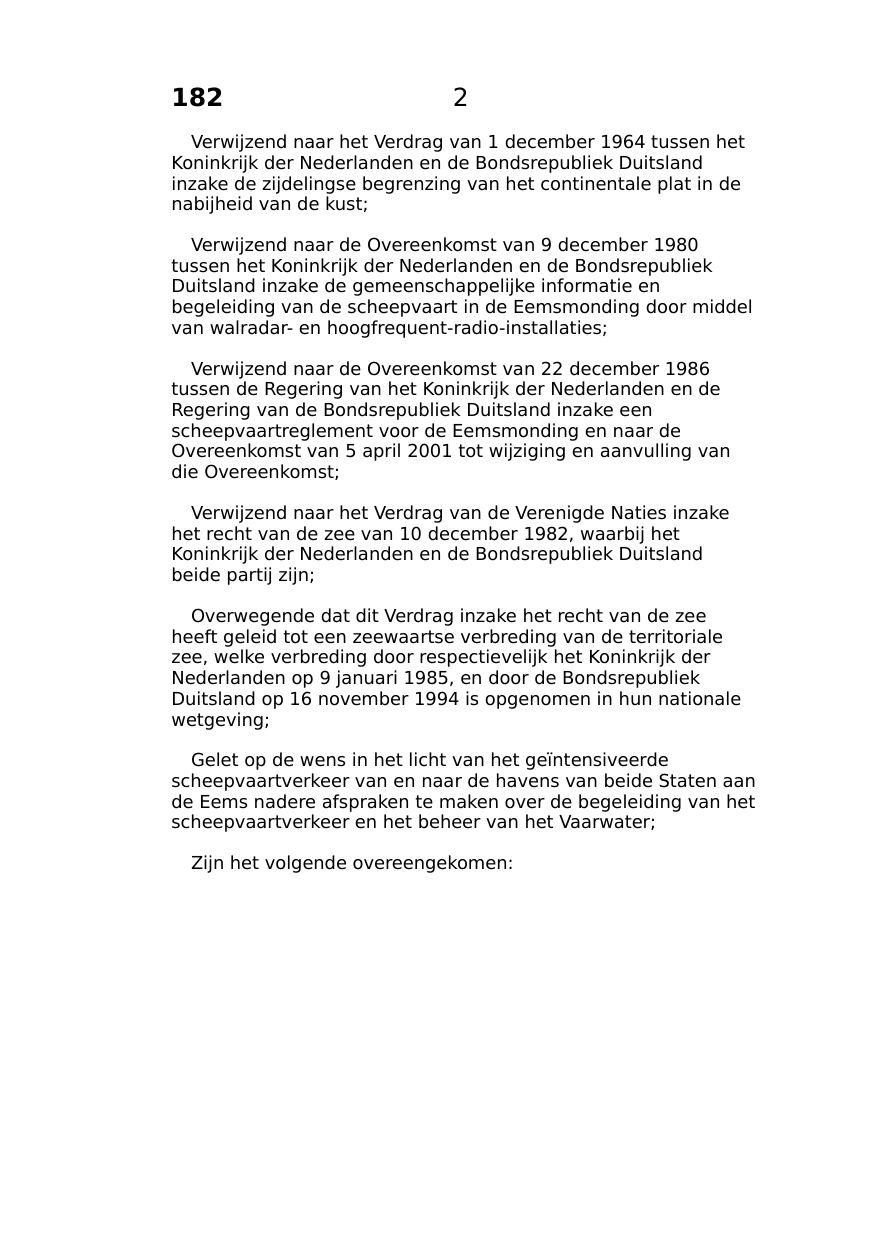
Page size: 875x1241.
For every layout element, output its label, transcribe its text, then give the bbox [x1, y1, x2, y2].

subtitle Gelet op de wens in het licht van het geïntensiveerde scheepvaartverkeer van en naar de havens van beide Staten aan de Eems nadere afspraken te maken over de begeleiding van het scheepvaartverkeer en het beheer van het Vaarwater; [171, 750, 756, 833]
subtitle Verwijzend naar de Overeenkomst van 22 december 1986 tussen de Regering van het Koninkrijk der Nederlanden en de Regering van de Bondsrepubliek Duitsland inzake een scheepvaartreglement voor de Eemsmonding en naar de Overeenkomst van 5 april 2001 tot wijziging en aanvulling van die Overeenkomst; [171, 358, 756, 483]
subtitle Verwijzend naar de Overeenkomst van 9 december 1980 tussen het Koninkrijk der Nederlanden en de Bondsrepubliek Duitsland inzake de gemeenschappelijke informatie en begeleiding van de scheepvaart in de Eemsmonding door middel van walradar- en hoogfrequent-radio-installaties; [171, 235, 756, 338]
subtitle Verwijzend naar het Verdrag van de Verenigde Naties inzake het recht van de zee van 10 december 1982, waarbij het Koninkrijk der Nederlanden en de Bondsrepubliek Duitsland beide partij zijn; [171, 503, 756, 586]
subtitle Overwegende dat dit Verdrag inzake het recht van de zee heeft geleid tot een zeewaartse verbreding van de territoriale zee, welke verbreding door respectievelijk het Koninkrijk der Nederlanden op 9 januari 1985, en door de Bondsrepubliek Duitsland op 16 november 1994 is opgenomen in hun nationale wetgeving; [171, 606, 756, 730]
subtitle Zijn het volgende overeengekomen: [171, 853, 756, 874]
subtitle Verwijzend naar het Verdrag van 1 december 1964 tussen het Koninkrijk der Nederlanden en de Bondsrepubliek Duitsland inzake de zijdelingse begrenzing van het continentale plat in de nabijheid van de kust; [171, 132, 756, 215]
